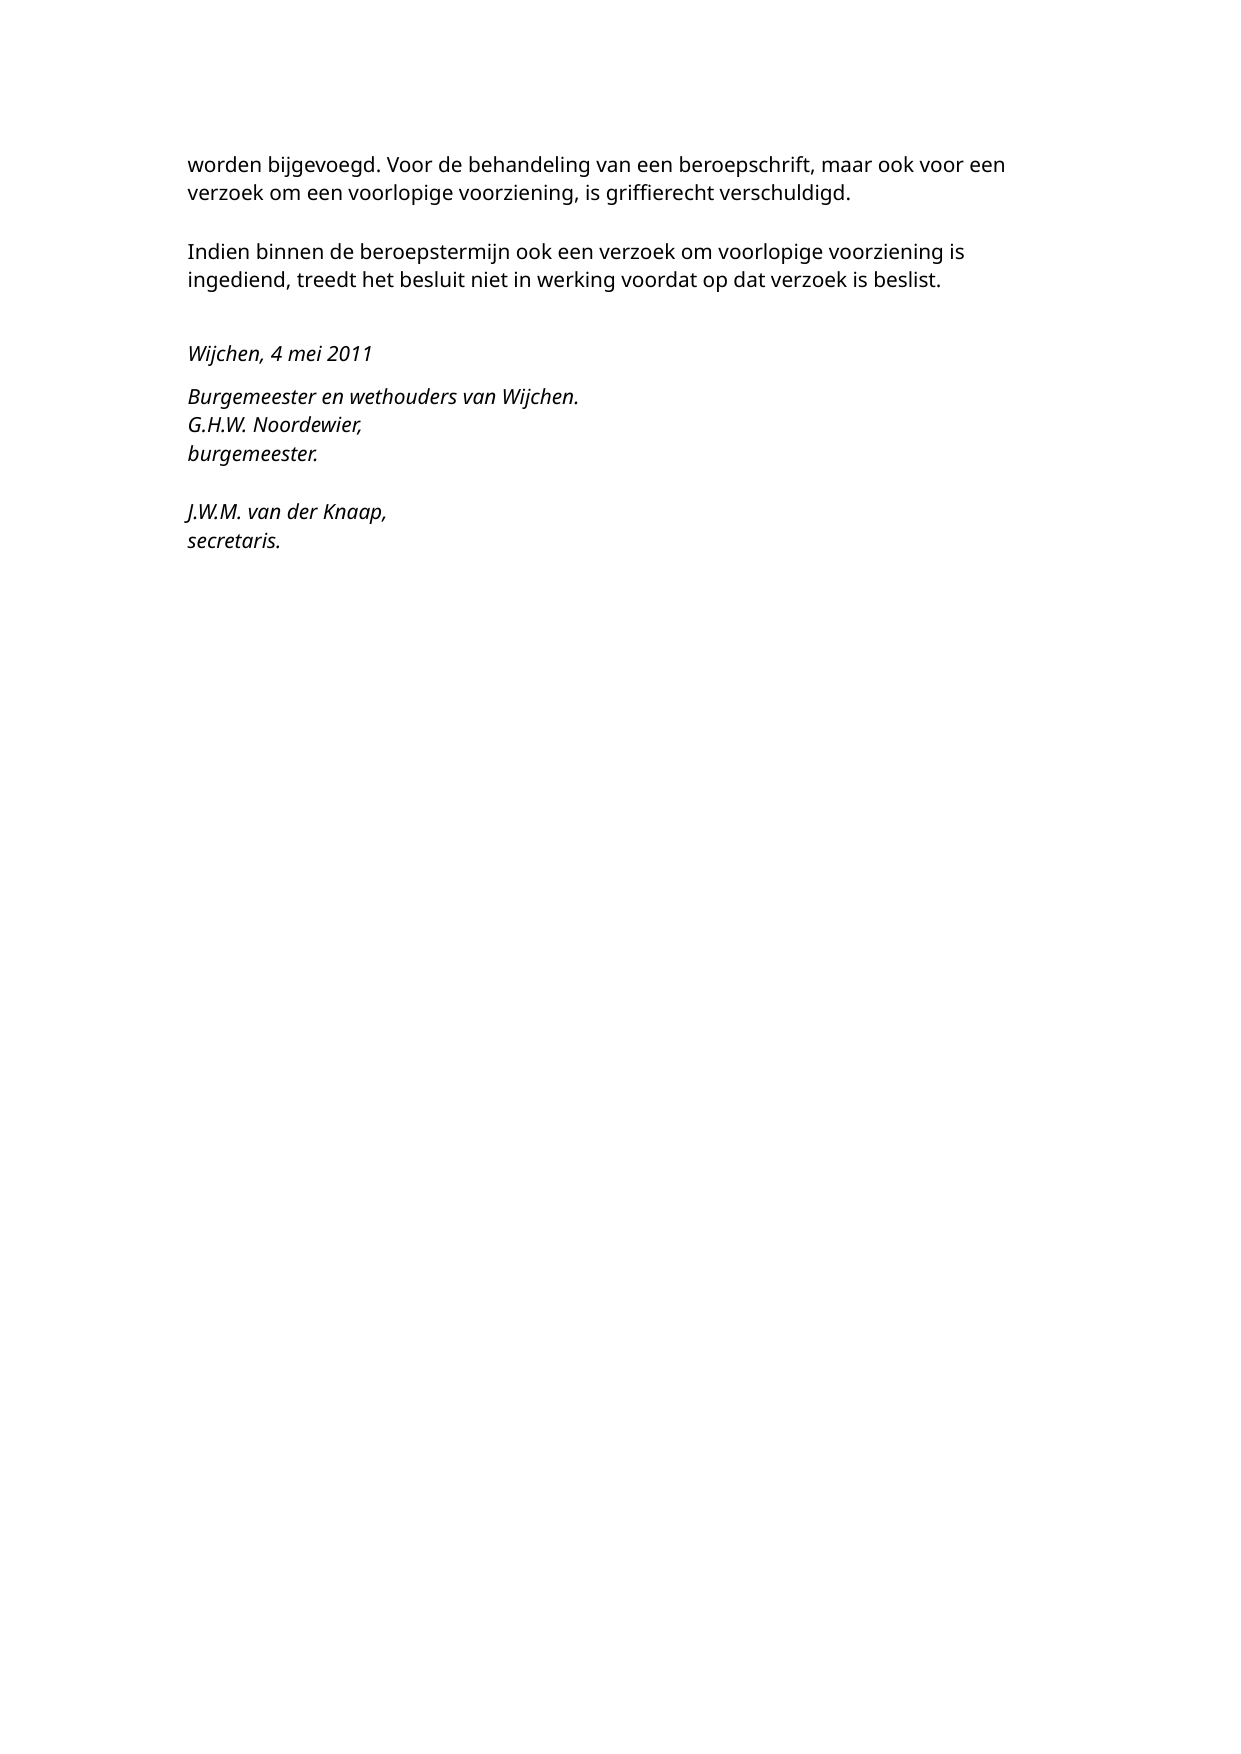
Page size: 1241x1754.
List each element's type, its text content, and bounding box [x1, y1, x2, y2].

text worden bijgevoegd. Voor de behandeling van een beroepschrift, maar ook voor een verzoek om een voorlopige voorziening, is griffierecht verschuldigd. [187, 150, 1053, 207]
text secretaris. [187, 526, 1053, 554]
text J.W.M. van der Knaap, [187, 497, 1053, 526]
text Indien binnen de beroepstermijn ook een verzoek om voorlopige voorziening is ingediend, treedt het besluit niet in werking voordat op dat verzoek is beslist. [187, 237, 1053, 294]
text G.H.W. Noordewier, [187, 411, 1053, 439]
text burgemeester. [187, 439, 1053, 467]
text Burgemeester en wethouders van Wijchen. [187, 382, 1053, 411]
text Wijchen, 4 mei 2011 [187, 339, 1053, 367]
